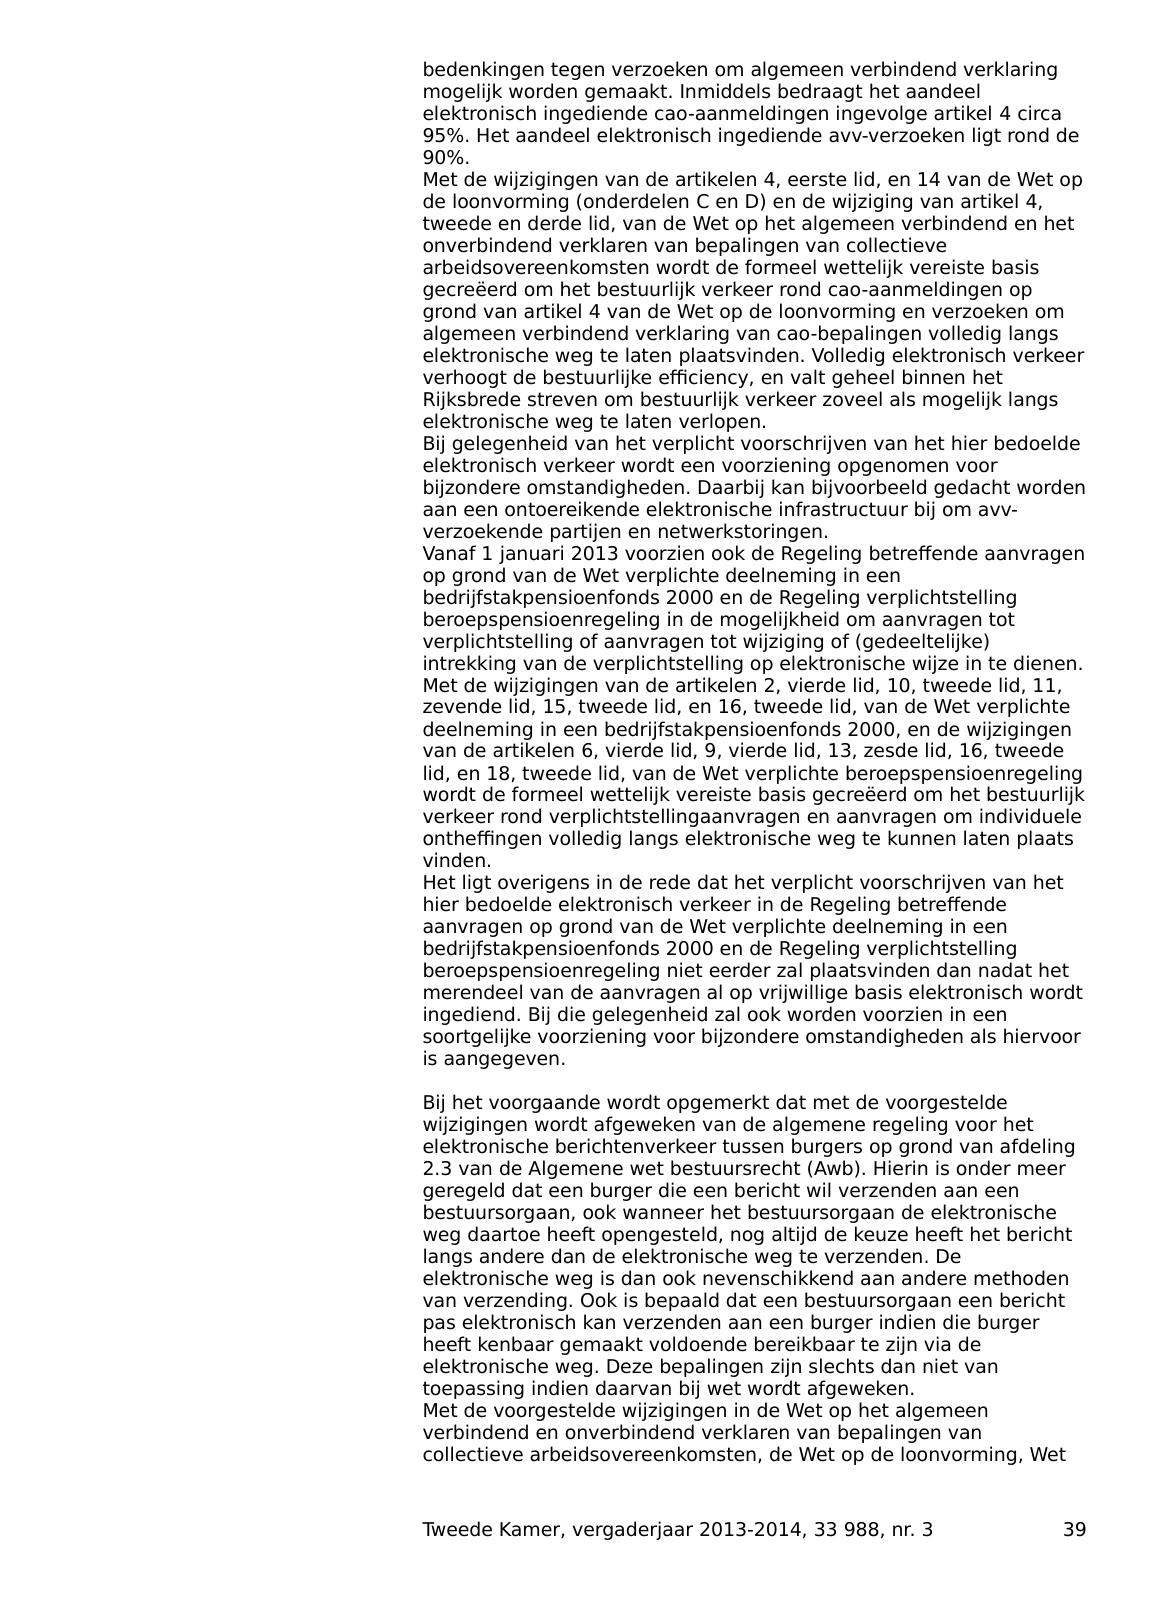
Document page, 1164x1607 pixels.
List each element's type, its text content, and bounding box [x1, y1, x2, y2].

text Bij gelegenheid van het verplicht voorschrijven van het hier bedoelde elektronisch verkeer wordt een voorziening opgenomen voor bijzondere omstandigheden. Daarbij kan bijvoorbeeld gedacht worden aan een ontoereikende elektronische infrastructuur bij om avv-verzoekende partijen en netwerkstoringen. [422, 433, 1087, 543]
text Het ligt overigens in de rede dat het verplicht voorschrijven van het hier bedoelde elektronisch verkeer in de Regeling betreffende aanvragen op grond van de Wet verplichte deelneming in een bedrijfstakpensioenfonds 2000 en de Regeling verplichtstelling beroepspensioenregeling niet eerder zal plaatsvinden dan nadat het merendeel van de aanvragen al op vrijwillige basis elektronisch wordt ingediend. Bij die gelegenheid zal ook worden voorzien in een soortgelijke voorziening voor bijzondere omstandigheden als hiervoor is aangegeven. [422, 872, 1087, 1070]
text Met de voorgestelde wijzigingen in de Wet op het algemeen verbindend en onverbindend verklaren van bepalingen van collectieve arbeidsovereenkomsten, de Wet op de loonvorming, Wet [422, 1400, 1087, 1466]
text bedenkingen tegen verzoeken om algemeen verbindend verklaring mogelijk worden gemaakt. Inmiddels bedraagt het aandeel elektronisch ingediende cao-aanmeldingen ingevolge artikel 4 circa 95%. Het aandeel elektronisch ingediende avv-verzoeken ligt rond de 90%. [422, 59, 1087, 169]
text Bij het voorgaande wordt opgemerkt dat met de voorgestelde wijzigingen wordt afgeweken van de algemene regeling voor het elektronische berichtenverkeer tussen burgers op grond van afdeling 2.3 van de Algemene wet bestuursrecht (Awb). Hierin is onder meer geregeld dat een burger die een bericht wil verzenden aan een bestuursorgaan, ook wanneer het bestuursorgaan de elektronische weg daartoe heeft opengesteld, nog altijd de keuze heeft het bericht langs andere dan de elektronische weg te verzenden. De elektronische weg is dan ook nevenschikkend aan andere methoden van verzending. Ook is bepaald dat een bestuursorgaan een bericht pas elektronisch kan verzenden aan een burger indien die burger heeft kenbaar gemaakt voldoende bereikbaar te zijn via de elektronische weg. Deze bepalingen zijn slechts dan niet van toepassing indien daarvan bij wet wordt afgeweken. [422, 1092, 1087, 1400]
text Vanaf 1 januari 2013 voorzien ook de Regeling betreffende aanvragen op grond van de Wet verplichte deelneming in een bedrijfstakpensioenfonds 2000 en de Regeling verplichtstelling beroepspensioenregeling in de mogelijkheid om aanvragen tot verplichtstelling of aanvragen tot wijziging of (gedeeltelijke) intrekking van de verplichtstelling op elektronische wijze in te dienen. [422, 543, 1087, 674]
text Met de wijzigingen van de artikelen 2, vierde lid, 10, tweede lid, 11, zevende lid, 15, tweede lid, en 16, tweede lid, van de Wet verplichte deelneming in een bedrijfstakpensioenfonds 2000, en de wijzigingen van de artikelen 6, vierde lid, 9, vierde lid, 13, zesde lid, 16, tweede lid, en 18, tweede lid, van de Wet verplichte beroepspensioenregeling wordt de formeel wettelijk vereiste basis gecreëerd om het bestuurlijk verkeer rond verplichtstellingaanvragen en aanvragen om individuele ontheffingen volledig langs elektronische weg te kunnen laten plaats vinden. [422, 674, 1087, 872]
text Met de wijzigingen van de artikelen 4, eerste lid, en 14 van de Wet op de loonvorming (onderdelen C en D) en de wijziging van artikel 4, tweede en derde lid, van de Wet op het algemeen verbindend en het onverbindend verklaren van bepalingen van collectieve arbeidsovereenkomsten wordt de formeel wettelijk vereiste basis gecreëerd om het bestuurlijk verkeer rond cao-aanmeldingen op grond van artikel 4 van de Wet op de loonvorming en verzoeken om algemeen verbindend verklaring van cao-bepalingen volledig langs elektronische weg te laten plaatsvinden. Volledig elektronisch verkeer verhoogt de bestuurlijke efficiency, en valt geheel binnen het Rijksbrede streven om bestuurlijk verkeer zoveel als mogelijk langs elektronische weg te laten verlopen. [422, 169, 1087, 433]
